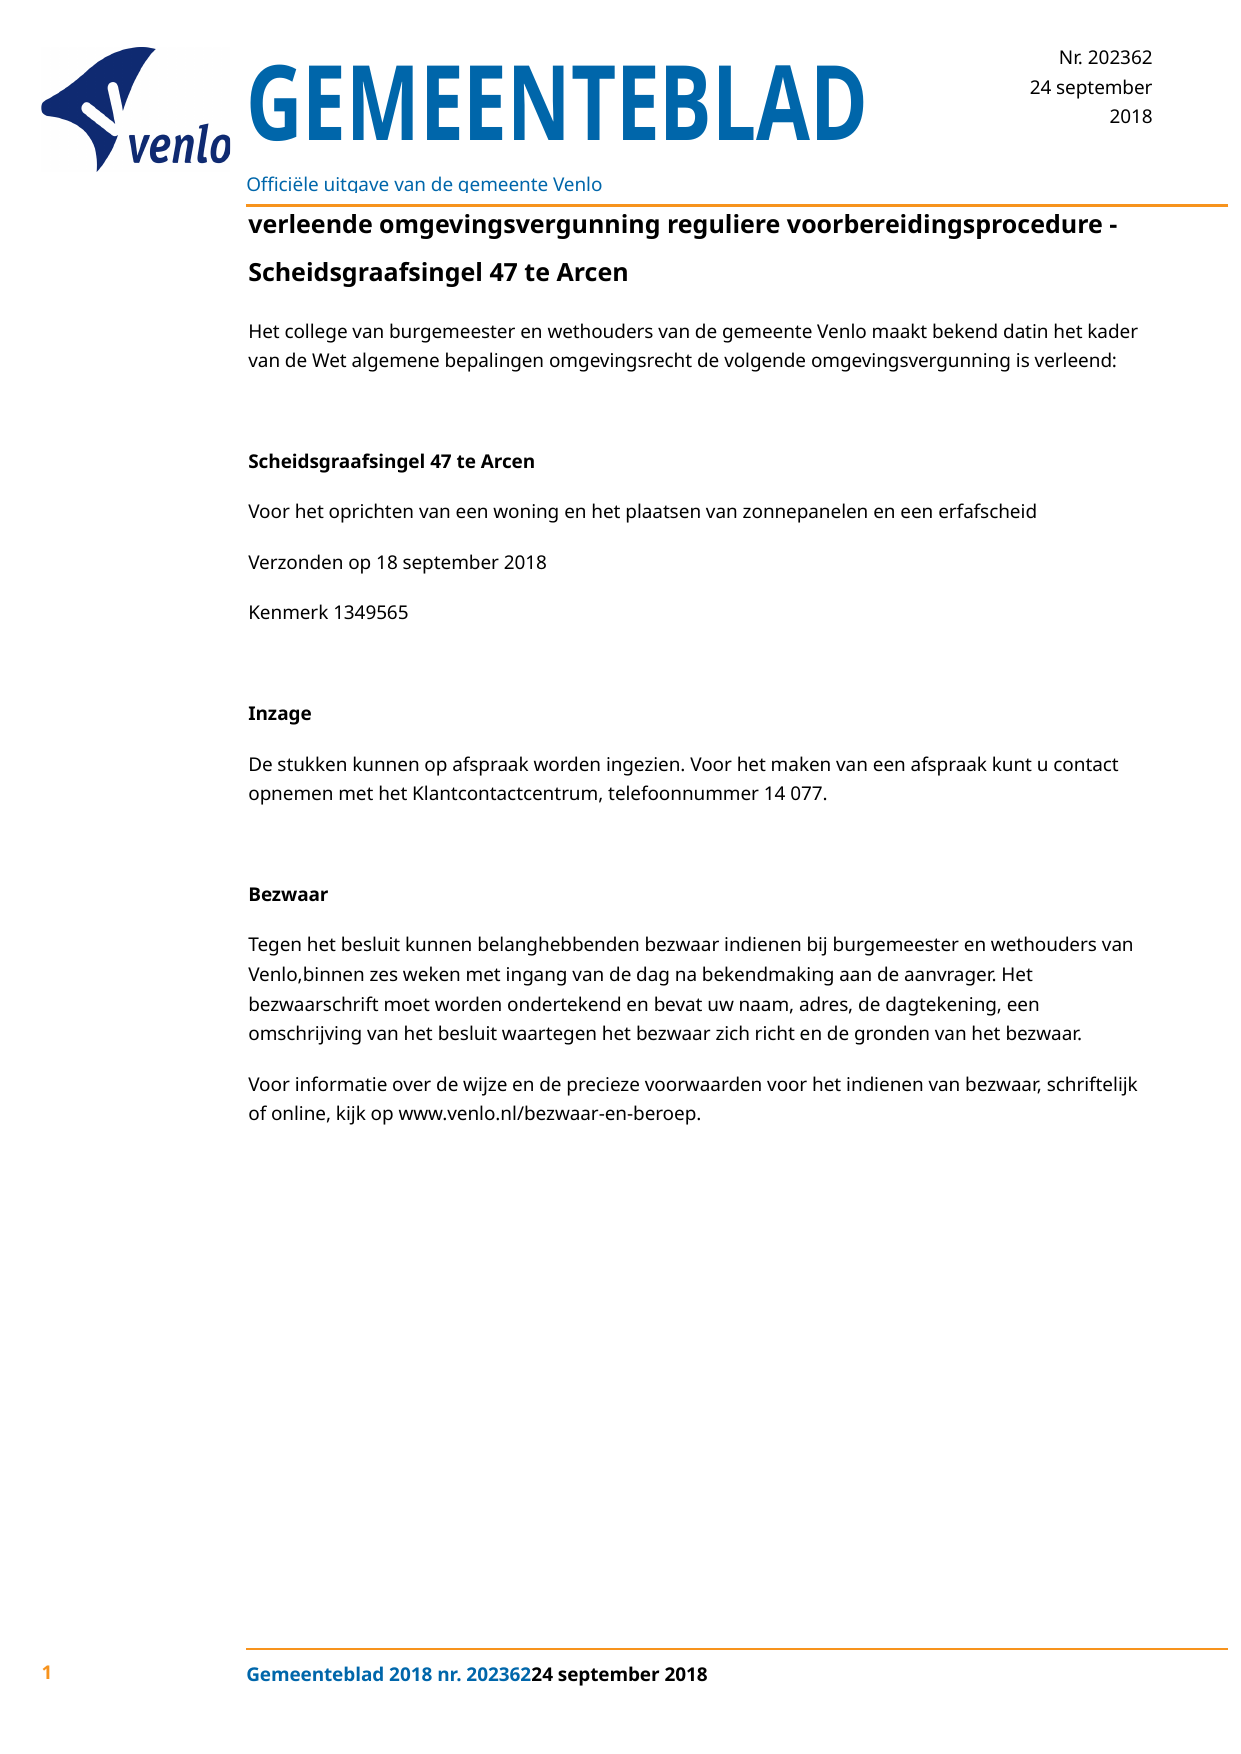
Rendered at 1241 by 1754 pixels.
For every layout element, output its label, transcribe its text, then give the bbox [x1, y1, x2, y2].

text verleende omgevingsvergunning reguliere voorbereidingsprocedure - Scheidsgraafsingel 47 te Arcen [248, 207, 1152, 288]
text Voor het oprichten van een woning en het plaatsen van zonnepanelen en een erfafscheid [248, 499, 1152, 524]
text Verzonden op 18 september 2018 [248, 549, 1152, 575]
picture [41, 47, 231, 172]
text Tegen het besluit kunnen belanghebbenden bezwaar indienen bij burgemeester en wethouders van Venlo,binnen zes weken met ingang van de dag na bekendmaking aan de aanvrager. Het bezwaarschrift moet worden ondertekend en bevat uw naam, adres, de dagtekening, een omschrijving van het besluit waartegen het bezwaar zich richt en de gronden van het bezwaar. [248, 932, 1152, 1046]
text Inzage [248, 700, 1152, 726]
text Kenmerk 1349565 [248, 599, 1152, 625]
text De stukken kunnen op afspraak worden ingezien. Voor het maken van een afspraak kunt u contact opnemen met het Klantcontactcentrum, telefoonnummer 14 077. [248, 751, 1152, 806]
text Voor informatie over de wijze en de precieze voorwaarden voor het indienen van bezwaar, schriftelijk of online, kijk op www.venlo.nl/bezwaar-en-beroep. [248, 1071, 1152, 1126]
text Bezwaar [248, 881, 1152, 907]
text Het college van burgemeester en wethouders van de gemeente Venlo maakt bekend datin het kader van de Wet algemene bepalingen omgevingsrecht de volgende omgevingsvergunning is verleend: [248, 318, 1152, 373]
text Scheidsgraafsingel 47 te Arcen [248, 448, 1152, 474]
